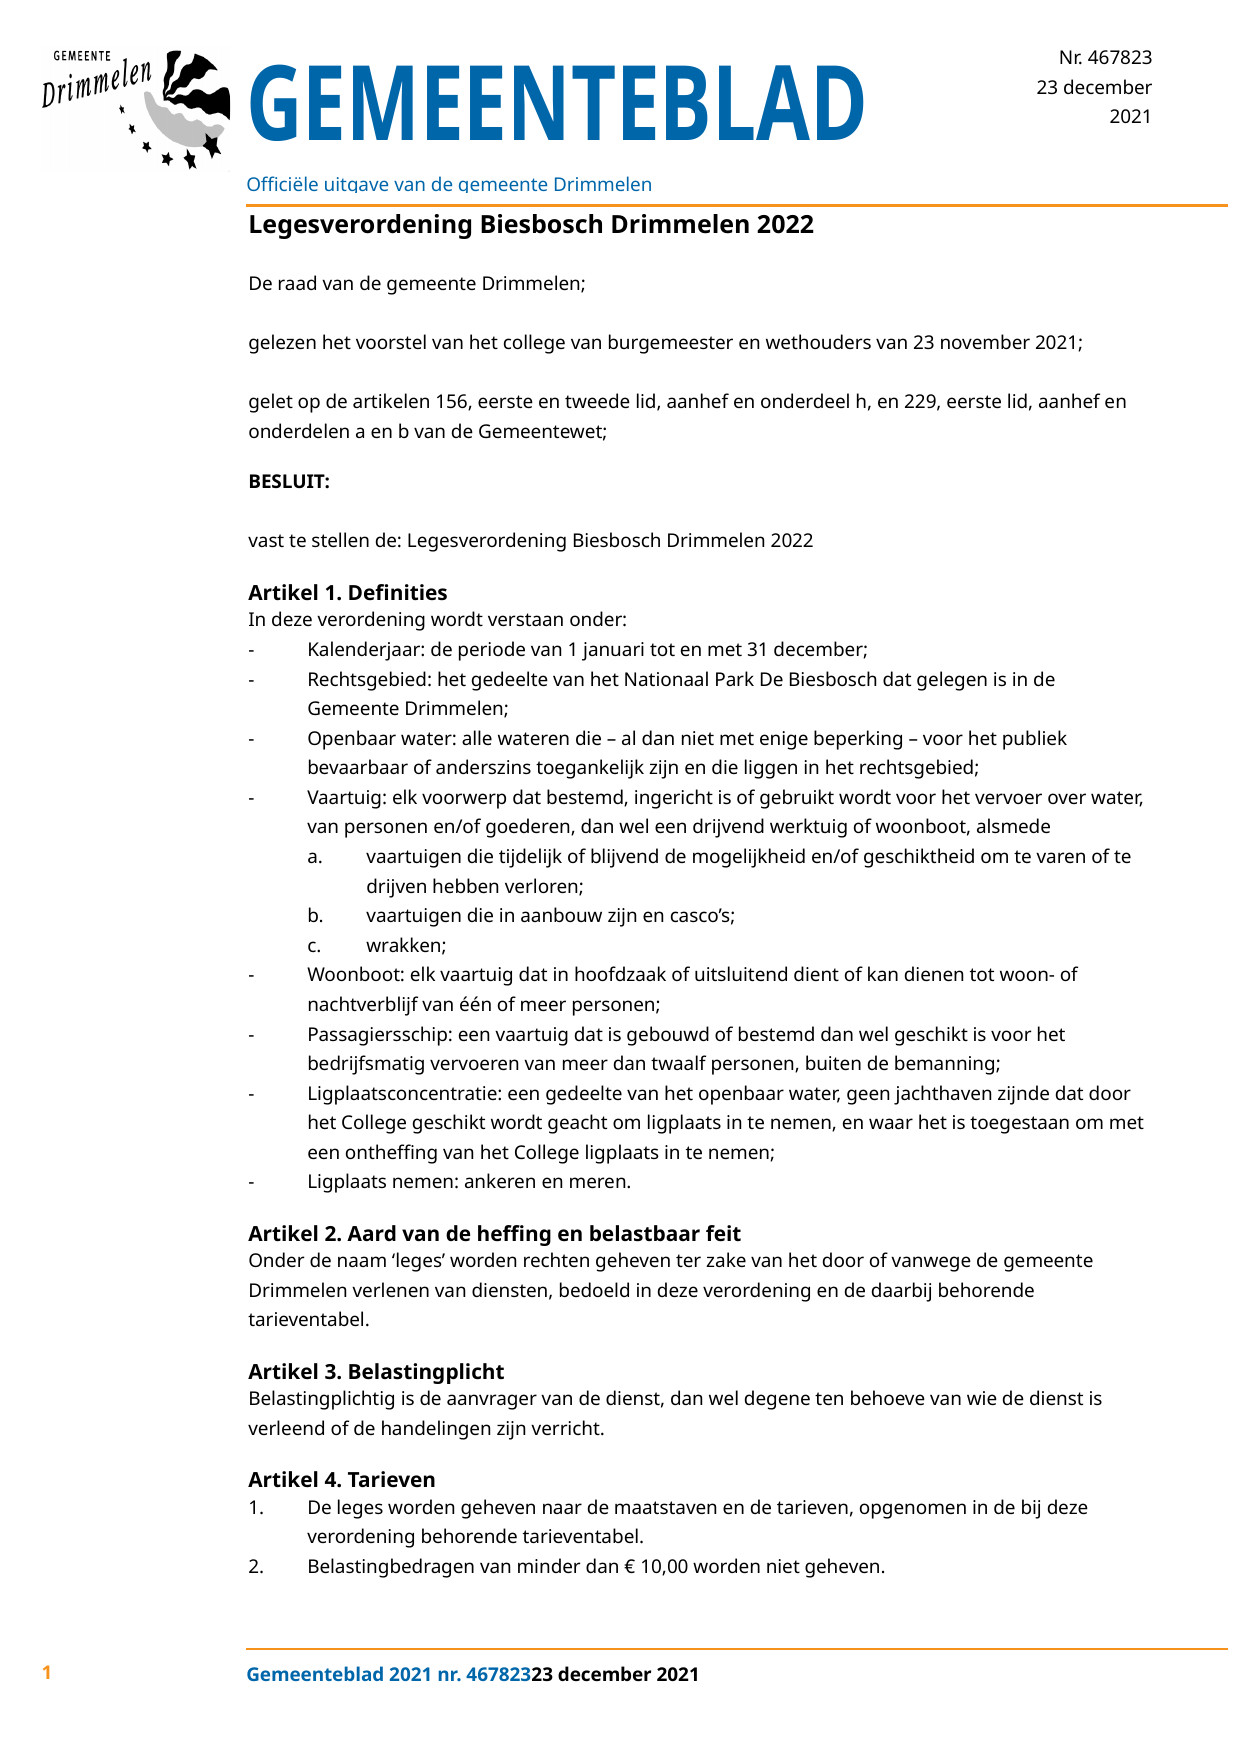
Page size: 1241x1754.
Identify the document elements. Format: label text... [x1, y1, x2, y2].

list wrakken; [307, 932, 1152, 958]
list Passagiersschip: een vaartuig dat is gebouwd of bestemd dan wel geschikt is voor het bedrijfsmatig vervoeren van meer dan twaalf personen, buiten de bemanning; [248, 1021, 1152, 1076]
list vaartuigen die tijdelijk of blijvend de mogelijkheid en/of geschiktheid om te varen of te drijven hebben verloren; [307, 843, 1152, 898]
text vast te stellen de: Legesverordening Biesbosch Drimmelen 2022 [248, 528, 1152, 553]
list Woonboot: elk vaartuig dat in hoofdzaak of uitsluitend dient of kan dienen tot woon- of nachtverblijf van één of meer personen; [248, 962, 1152, 1017]
picture [41, 47, 231, 172]
text Artikel 3. Belastingplicht [248, 1357, 1152, 1386]
list Openbaar water: alle wateren die – al dan niet met enige beperking – voor het publiek bevaarbaar of anderszins toegankelijk zijn en die liggen in het rechtsgebied; [248, 725, 1152, 780]
text Artikel 2. Aard van de heffing en belastbaar feit [248, 1219, 1152, 1247]
list De leges worden geheven naar de maatstaven en de tarieven, opgenomen in de bij deze verordening behorende tarieventabel. [248, 1494, 1152, 1549]
list Ligplaats nemen: ankeren en meren. [248, 1169, 1152, 1194]
list Kalenderjaar: de periode van 1 januari tot en met 31 december; [248, 636, 1152, 662]
text BESLUIT: [248, 468, 1152, 494]
list Rechtsgebied: het gedeelte van het Nationaal Park De Biesbosch dat gelegen is in de Gemeente Drimmelen; [248, 666, 1152, 721]
text Artikel 1. Definities [248, 578, 1152, 607]
text In deze verordening wordt verstaan onder: [248, 607, 1152, 632]
list vaartuigen die in aanbouw zijn en casco’s; [307, 902, 1152, 928]
text De raad van de gemeente Drimmelen; [248, 270, 1152, 296]
text Legesverordening Biesbosch Drimmelen 2022 [248, 207, 1152, 241]
list Ligplaatsconcentratie: een gedeelte van het openbaar water, geen jachthaven zijnde dat door het College geschikt wordt geacht om ligplaats in te nemen, en waar het is toegestaan om met een ontheffing van het College ligplaats in te nemen; [248, 1080, 1152, 1165]
text Belastingplichtig is de aanvrager van de dienst, dan wel degene ten behoeve van wie de dienst is verleend of de handelingen zijn verricht. [248, 1386, 1152, 1441]
list Vaartuig: elk voorwerp dat bestemd, ingericht is of gebruikt wordt voor het vervoer over water, van personen en/of goederen, dan wel een drijvend werktuig of woonboot, alsmede [248, 784, 1152, 839]
text Onder de naam ‘leges’ worden rechten geheven ter zake van het door of vanwege de gemeente Drimmelen verlenen van diensten, bedoeld in deze verordening en de daarbij behorende tarieventabel. [248, 1247, 1152, 1332]
text gelet op de artikelen 156, eerste en tweede lid, aanhef en onderdeel h, en 229, eerste lid, aanhef en onderdelen a en b van de Gemeentewet; [248, 389, 1152, 444]
text Artikel 4. Tarieven [248, 1466, 1152, 1494]
text gelezen het voorstel van het college van burgemeester en wethouders van 23 november 2021; [248, 329, 1152, 355]
list Belastingbedragen van minder dan € 10,00 worden niet geheven. [248, 1553, 1152, 1579]
